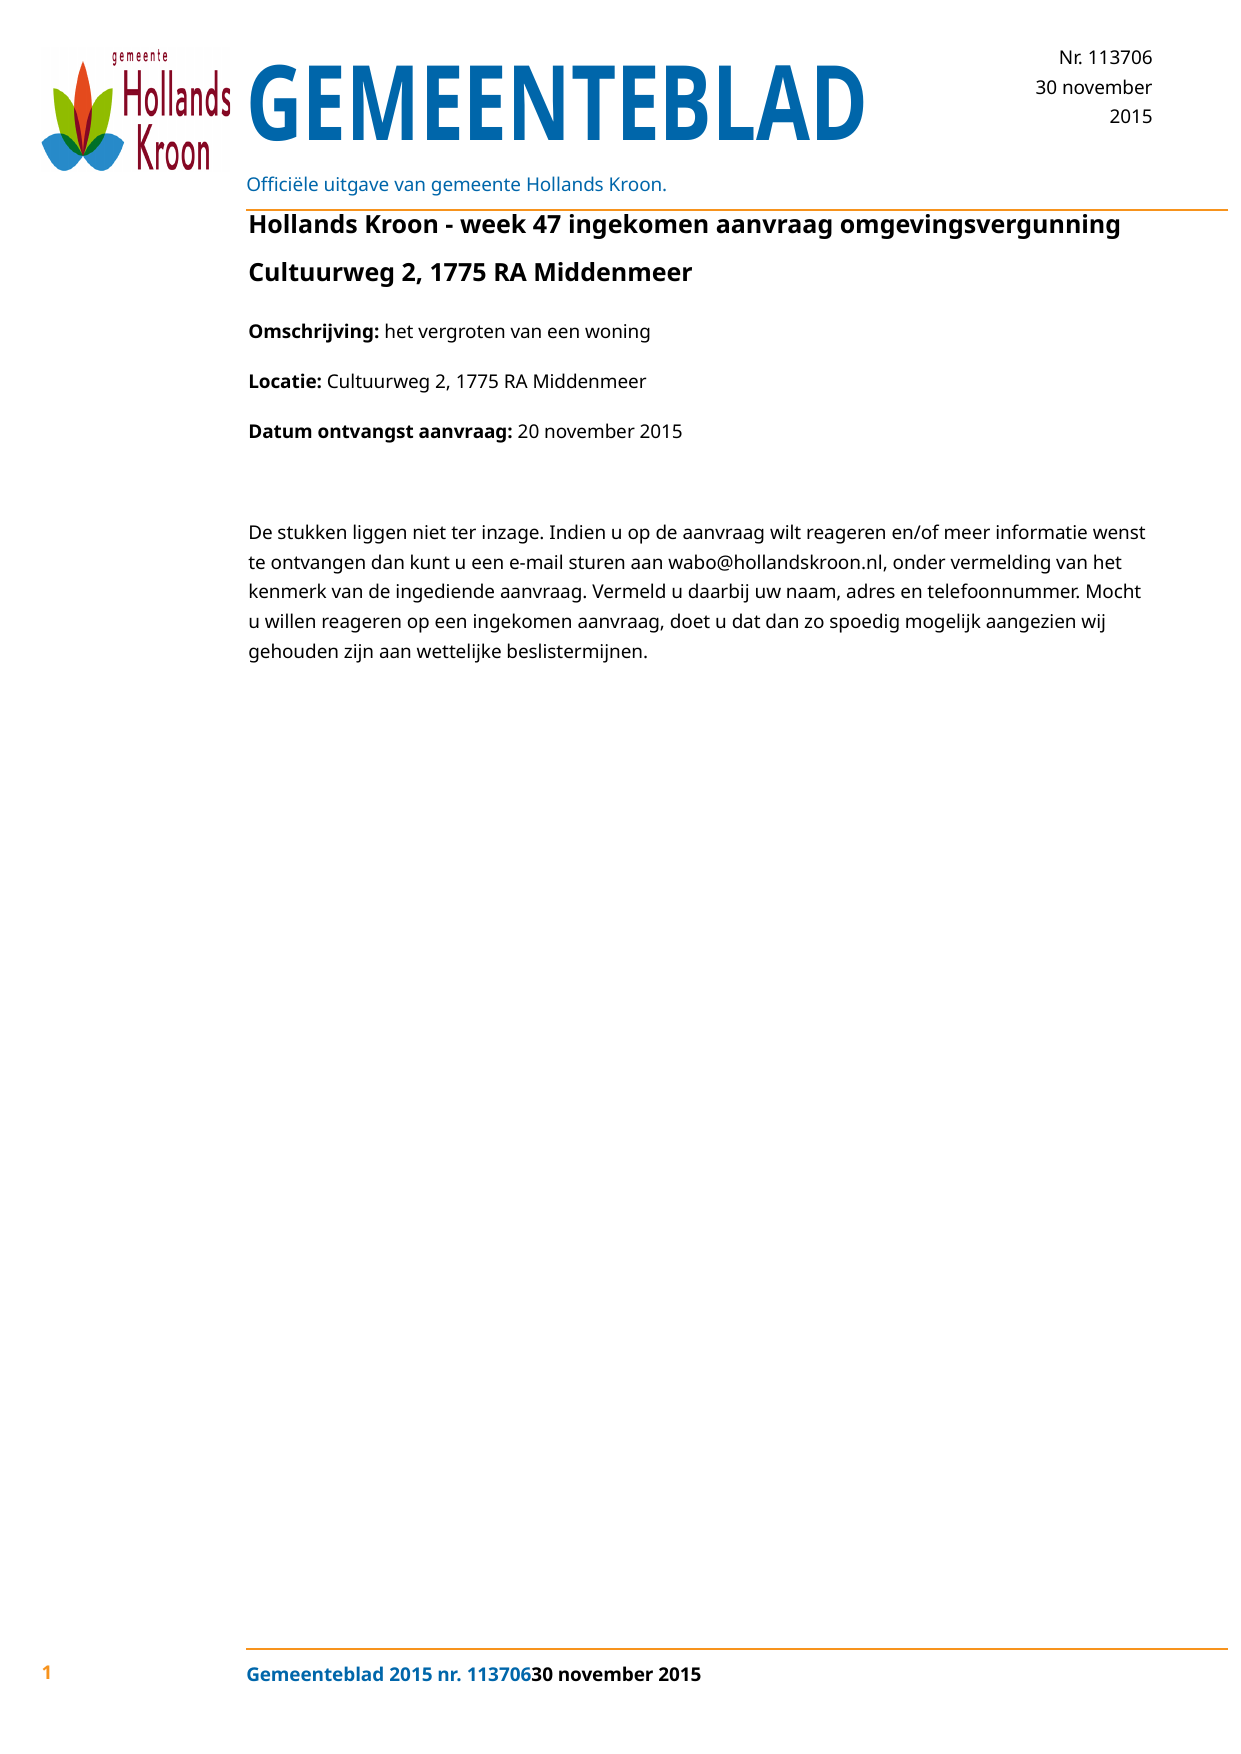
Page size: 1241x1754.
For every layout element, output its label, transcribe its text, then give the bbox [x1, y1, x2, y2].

text De stukken liggen niet ter inzage. Indien u op de aanvraag wilt reageren en/of meer informatie wenst te ontvangen dan kunt u een e-mail sturen aan wabo@hollandskroon.nl, onder vermelding van het kenmerk van de ingediende aanvraag. Vermeld u daarbij uw naam, adres en telefoonnummer. Mocht u willen reageren op een ingekomen aanvraag, doet u dat dan zo spoedig mogelijk aangezien wij gehouden zijn aan wettelijke beslistermijnen. [248, 519, 1152, 664]
picture [41, 47, 231, 172]
text Hollands Kroon - week 47 ingekomen aanvraag omgevingsvergunning Cultuurweg 2, 1775 RA Middenmeer [248, 211, 1152, 288]
text Omschrijving: het vergroten van een woning [248, 318, 1152, 344]
text Datum ontvangst aanvraag: 20 november 2015 [248, 419, 1152, 444]
text Locatie: Cultuurweg 2, 1775 RA Middenmeer [248, 368, 1152, 394]
